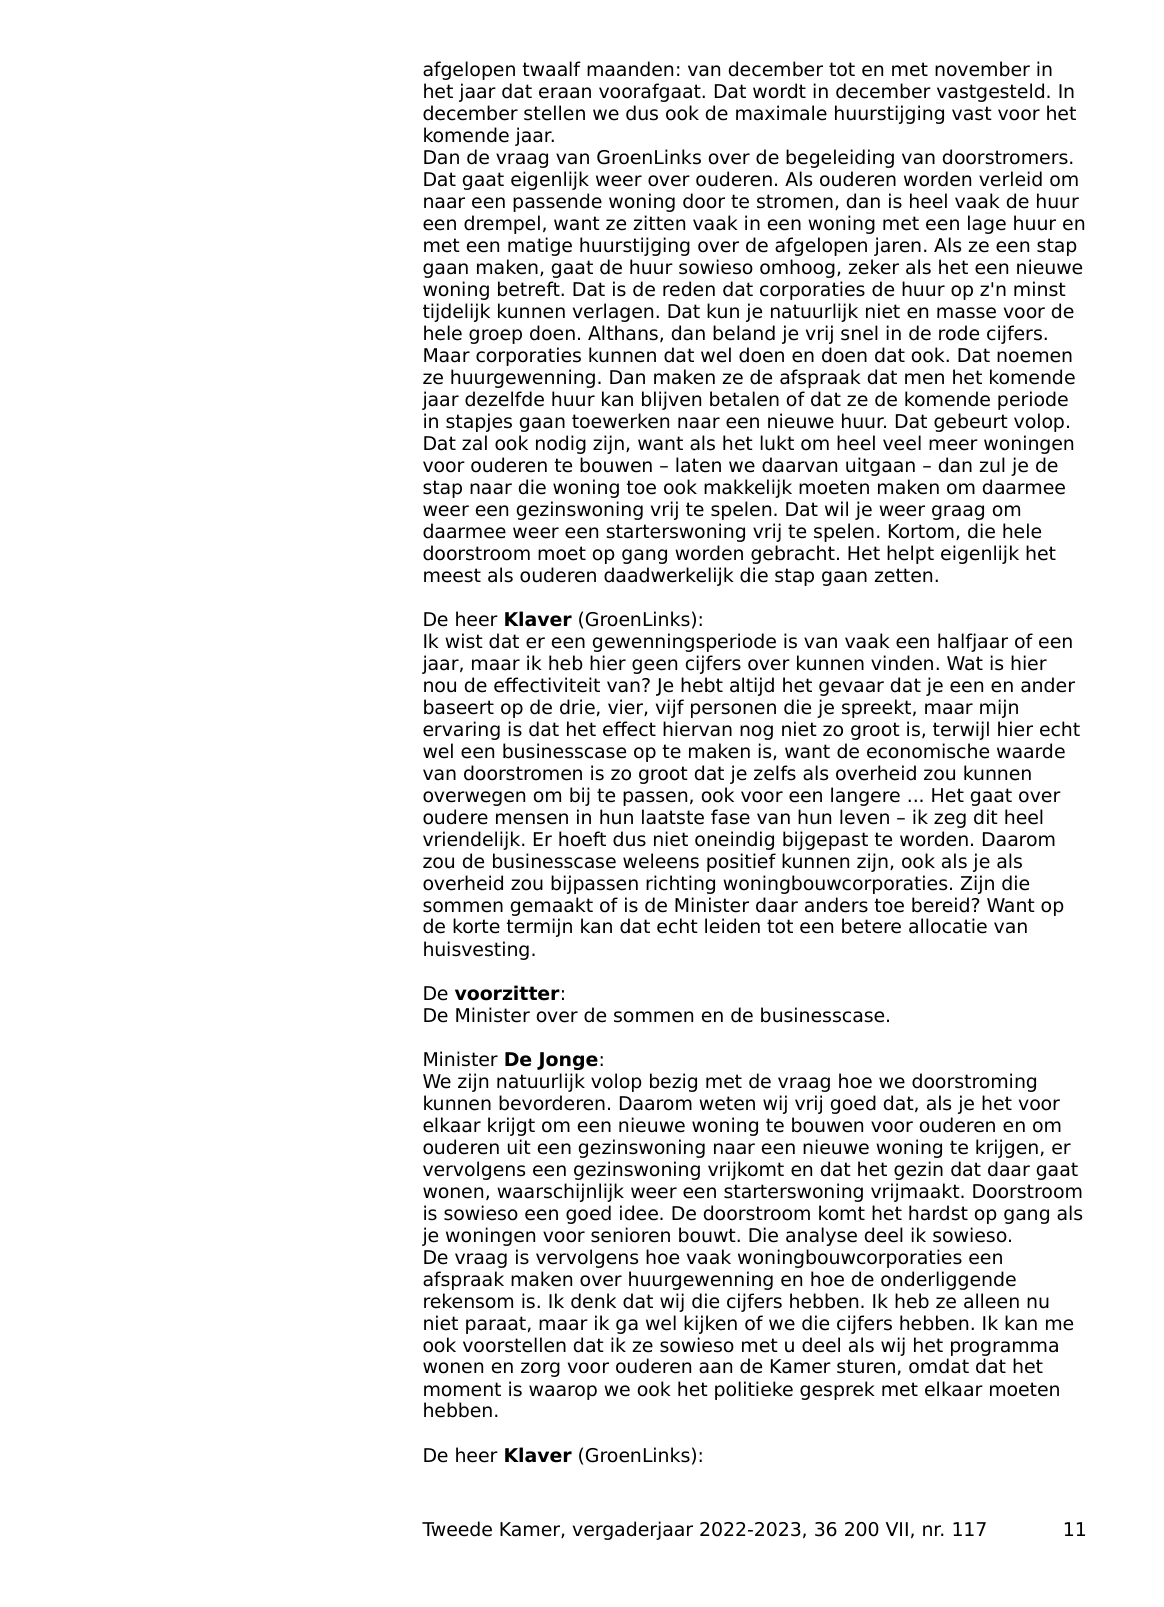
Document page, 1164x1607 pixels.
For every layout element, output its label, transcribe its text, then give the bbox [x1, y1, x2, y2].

text afgelopen twaalf maanden: van december tot en met november in het jaar dat eraan voorafgaat. Dat wordt in december vastgesteld. In december stellen we dus ook de maximale huurstijging vast voor het komende jaar. [422, 59, 1087, 147]
text De voorzitter: [422, 983, 1087, 1004]
text De heer Klaver (GroenLinks): [422, 609, 1087, 631]
text De heer Klaver (GroenLinks): [422, 1444, 1087, 1467]
text De vraag is vervolgens hoe vaak woningbouwcorporaties een afspraak maken over huurgewenning en hoe de onderliggende rekensom is. Ik denk dat wij die cijfers hebben. Ik heb ze alleen nu niet paraat, maar ik ga wel kijken of we die cijfers hebben. Ik kan me ook voorstellen dat ik ze sowieso met u deel als wij het programma wonen en zorg voor ouderen aan de Kamer sturen, omdat dat het moment is waarop we ook het politieke gesprek met elkaar moeten hebben. [422, 1247, 1087, 1422]
text Minister De Jonge: [422, 1049, 1087, 1071]
text De Minister over de sommen en de businesscase. [422, 1004, 1087, 1027]
text We zijn natuurlijk volop bezig met de vraag hoe we doorstroming kunnen bevorderen. Daarom weten wij vrij goed dat, als je het voor elkaar krijgt om een nieuwe woning te bouwen voor ouderen en om ouderen uit een gezinswoning naar een nieuwe woning te krijgen, er vervolgens een gezinswoning vrijkomt en dat het gezin dat daar gaat wonen, waarschijnlijk weer een starterswoning vrijmaakt. Doorstroom is sowieso een goed idee. De doorstroom komt het hardst op gang als je woningen voor senioren bouwt. Die analyse deel ik sowieso. [422, 1071, 1087, 1247]
text Ik wist dat er een gewenningsperiode is van vaak een halfjaar of een jaar, maar ik heb hier geen cijfers over kunnen vinden. Wat is hier nou de effectiviteit van? Je hebt altijd het gevaar dat je een en ander baseert op de drie, vier, vijf personen die je spreekt, maar mijn ervaring is dat het effect hiervan nog niet zo groot is, terwijl hier echt wel een businesscase op te maken is, want de economische waarde van doorstromen is zo groot dat je zelfs als overheid zou kunnen overwegen om bij te passen, ook voor een langere ... Het gaat over oudere mensen in hun laatste fase van hun leven – ik zeg dit heel vriendelijk. Er hoeft dus niet oneindig bijgepast te worden. Daarom zou de businesscase weleens positief kunnen zijn, ook als je als overheid zou bijpassen richting woningbouwcorporaties. Zijn die sommen gemaakt of is de Minister daar anders toe bereid? Want op de korte termijn kan dat echt leiden tot een betere allocatie van huisvesting. [422, 631, 1087, 960]
text Dan de vraag van GroenLinks over de begeleiding van doorstromers. Dat gaat eigenlijk weer over ouderen. Als ouderen worden verleid om naar een passende woning door te stromen, dan is heel vaak de huur een drempel, want ze zitten vaak in een woning met een lage huur en met een matige huurstijging over de afgelopen jaren. Als ze een stap gaan maken, gaat de huur sowieso omhoog, zeker als het een nieuwe woning betreft. Dat is de reden dat corporaties de huur op z'n minst tijdelijk kunnen verlagen. Dat kun je natuurlijk niet en masse voor de hele groep doen. Althans, dan beland je vrij snel in de rode cijfers. Maar corporaties kunnen dat wel doen en doen dat ook. Dat noemen ze huurgewenning. Dan maken ze de afspraak dat men het komende jaar dezelfde huur kan blijven betalen of dat ze de komende periode in stapjes gaan toewerken naar een nieuwe huur. Dat gebeurt volop. Dat zal ook nodig zijn, want als het lukt om heel veel meer woningen voor ouderen te bouwen – laten we daarvan uitgaan – dan zul je de stap naar die woning toe ook makkelijk moeten maken om daarmee weer een gezinswoning vrij te spelen. Dat wil je weer graag om daarmee weer een starterswoning vrij te spelen. Kortom, die hele doorstroom moet op gang worden gebracht. Het helpt eigenlijk het meest als ouderen daadwerkelijk die stap gaan zetten. [422, 147, 1087, 587]
